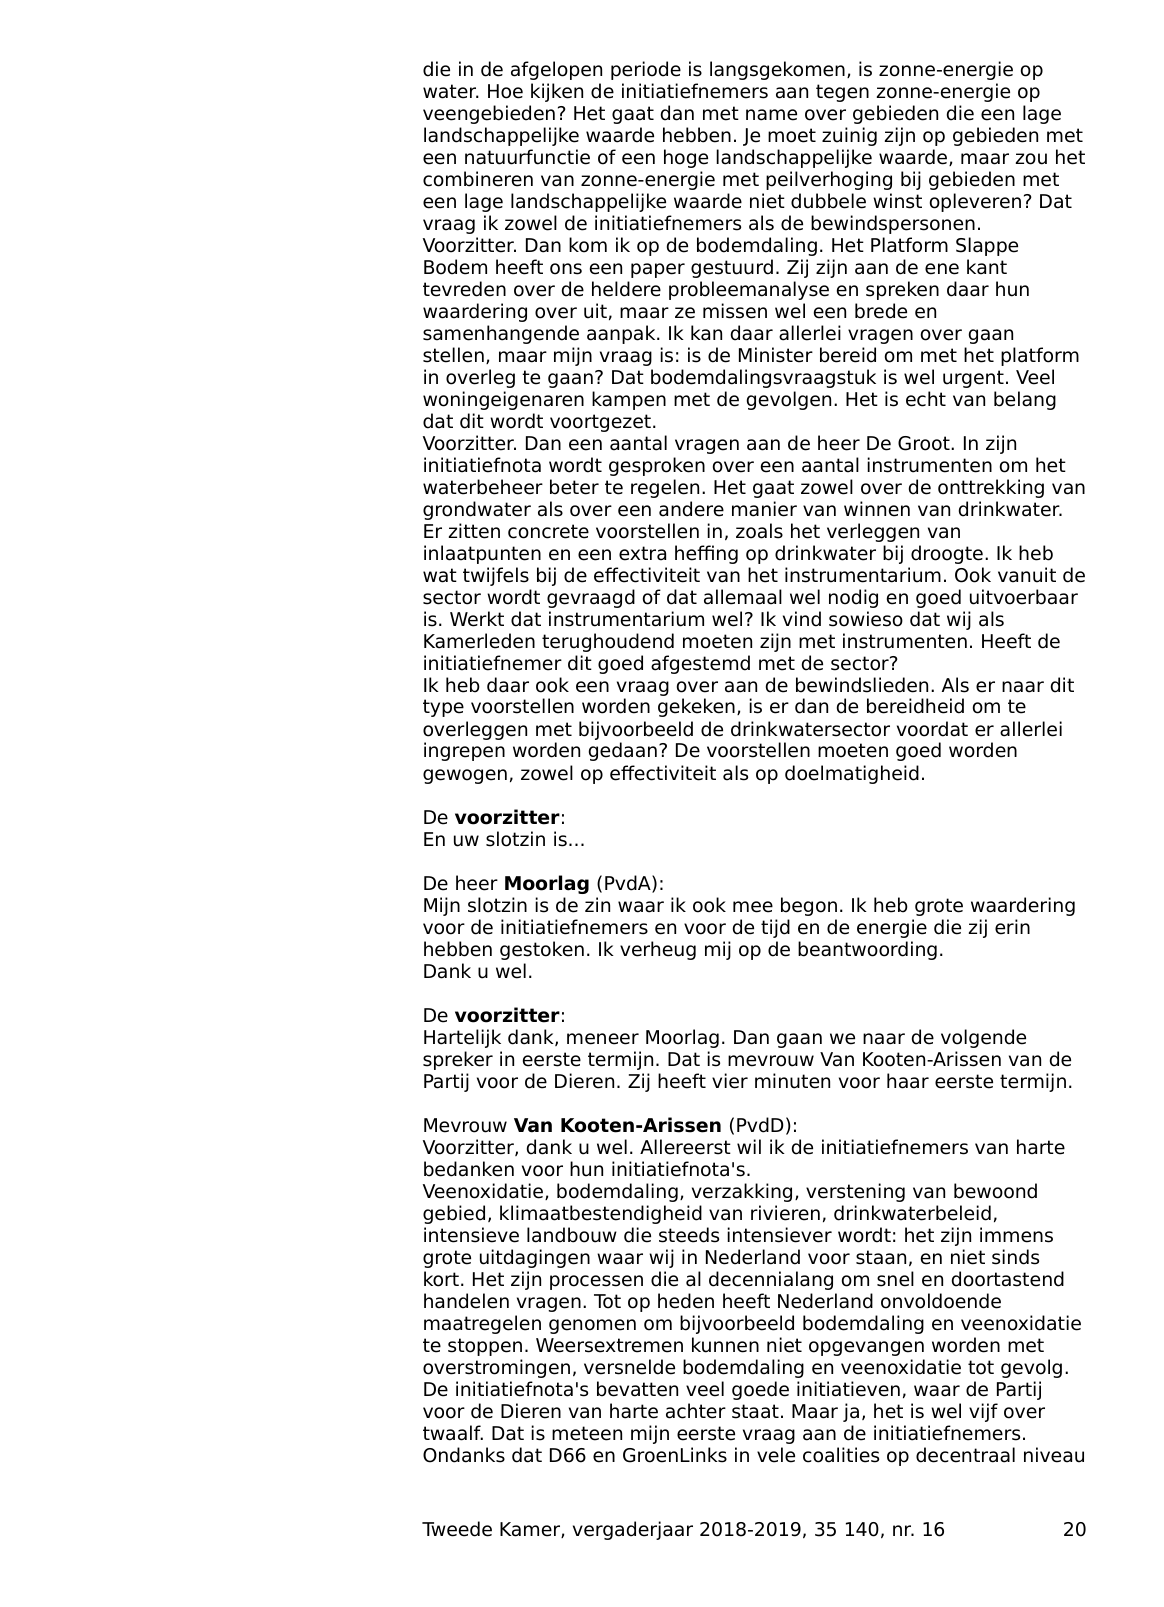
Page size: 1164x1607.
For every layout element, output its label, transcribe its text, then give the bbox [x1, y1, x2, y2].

text die in de afgelopen periode is langsgekomen, is zonne-energie op water. Hoe kijken de initiatiefnemers aan tegen zonne-energie op veengebieden? Het gaat dan met name over gebieden die een lage landschappelijke waarde hebben. Je moet zuinig zijn op gebieden met een natuurfunctie of een hoge landschappelijke waarde, maar zou het combineren van zonne-energie met peilverhoging bij gebieden met een lage landschappelijke waarde niet dubbele winst opleveren? Dat vraag ik zowel de initiatiefnemers als de bewindspersonen. [422, 59, 1087, 235]
text De initiatiefnota's bevatten veel goede initiatieven, waar de Partij voor de Dieren van harte achter staat. Maar ja, het is wel vijf over twaalf. Dat is meteen mijn eerste vraag aan de initiatiefnemers. Ondanks dat D66 en GroenLinks in vele coalities op decentraal niveau [422, 1379, 1087, 1467]
text De voorzitter: [422, 1005, 1087, 1027]
text Mijn slotzin is de zin waar ik ook mee begon. Ik heb grote waardering voor de initiatiefnemers en voor de tijd en de energie die zij erin hebben gestoken. Ik verheug mij op de beantwoording. [422, 895, 1087, 961]
text Voorzitter, dank u wel. Allereerst wil ik de initiatiefnemers van harte bedanken voor hun initiatiefnota's. [422, 1137, 1087, 1181]
text Hartelijk dank, meneer Moorlag. Dan gaan we naar de volgende spreker in eerste termijn. Dat is mevrouw Van Kooten-Arissen van de Partij voor de Dieren. Zij heeft vier minuten voor haar eerste termijn. [422, 1027, 1087, 1093]
text En uw slotzin is... [422, 828, 1087, 851]
text Voorzitter. Dan kom ik op de bodemdaling. Het Platform Slappe Bodem heeft ons een paper gestuurd. Zij zijn aan de ene kant tevreden over de heldere probleemanalyse en spreken daar hun waardering over uit, maar ze missen wel een brede en samenhangende aanpak. Ik kan daar allerlei vragen over gaan stellen, maar mijn vraag is: is de Minister bereid om met het platform in overleg te gaan? Dat bodemdalingsvraagstuk is wel urgent. Veel woningeigenaren kampen met de gevolgen. Het is echt van belang dat dit wordt voortgezet. [422, 235, 1087, 433]
text Veenoxidatie, bodemdaling, verzakking, verstening van bewoond gebied, klimaatbestendigheid van rivieren, drinkwaterbeleid, intensieve landbouw die steeds intensiever wordt: het zijn immens grote uitdagingen waar wij in Nederland voor staan, en niet sinds kort. Het zijn processen die al decennialang om snel en doortastend handelen vragen. Tot op heden heeft Nederland onvoldoende maatregelen genomen om bijvoorbeeld bodemdaling en veenoxidatie te stoppen. Weersextremen kunnen niet opgevangen worden met overstromingen, versnelde bodemdaling en veenoxidatie tot gevolg. [422, 1181, 1087, 1379]
text Voorzitter. Dan een aantal vragen aan de heer De Groot. In zijn initiatiefnota wordt gesproken over een aantal instrumenten om het waterbeheer beter te regelen. Het gaat zowel over de onttrekking van grondwater als over een andere manier van winnen van drinkwater. Er zitten concrete voorstellen in, zoals het verleggen van inlaatpunten en een extra heffing op drinkwater bij droogte. Ik heb wat twijfels bij de effectiviteit van het instrumentarium. Ook vanuit de sector wordt gevraagd of dat allemaal wel nodig en goed uitvoerbaar is. Werkt dat instrumentarium wel? Ik vind sowieso dat wij als Kamerleden terughoudend moeten zijn met instrumenten. Heeft de initiatiefnemer dit goed afgestemd met de sector? [422, 433, 1087, 674]
text De heer Moorlag (PvdA): [422, 873, 1087, 895]
text De voorzitter: [422, 807, 1087, 828]
text Dank u wel. [422, 961, 1087, 983]
text Mevrouw Van Kooten-Arissen (PvdD): [422, 1115, 1087, 1137]
text Ik heb daar ook een vraag over aan de bewindslieden. Als er naar dit type voorstellen worden gekeken, is er dan de bereidheid om te overleggen met bijvoorbeeld de drinkwatersector voordat er allerlei ingrepen worden gedaan? De voorstellen moeten goed worden gewogen, zowel op effectiviteit als op doelmatigheid. [422, 674, 1087, 784]
